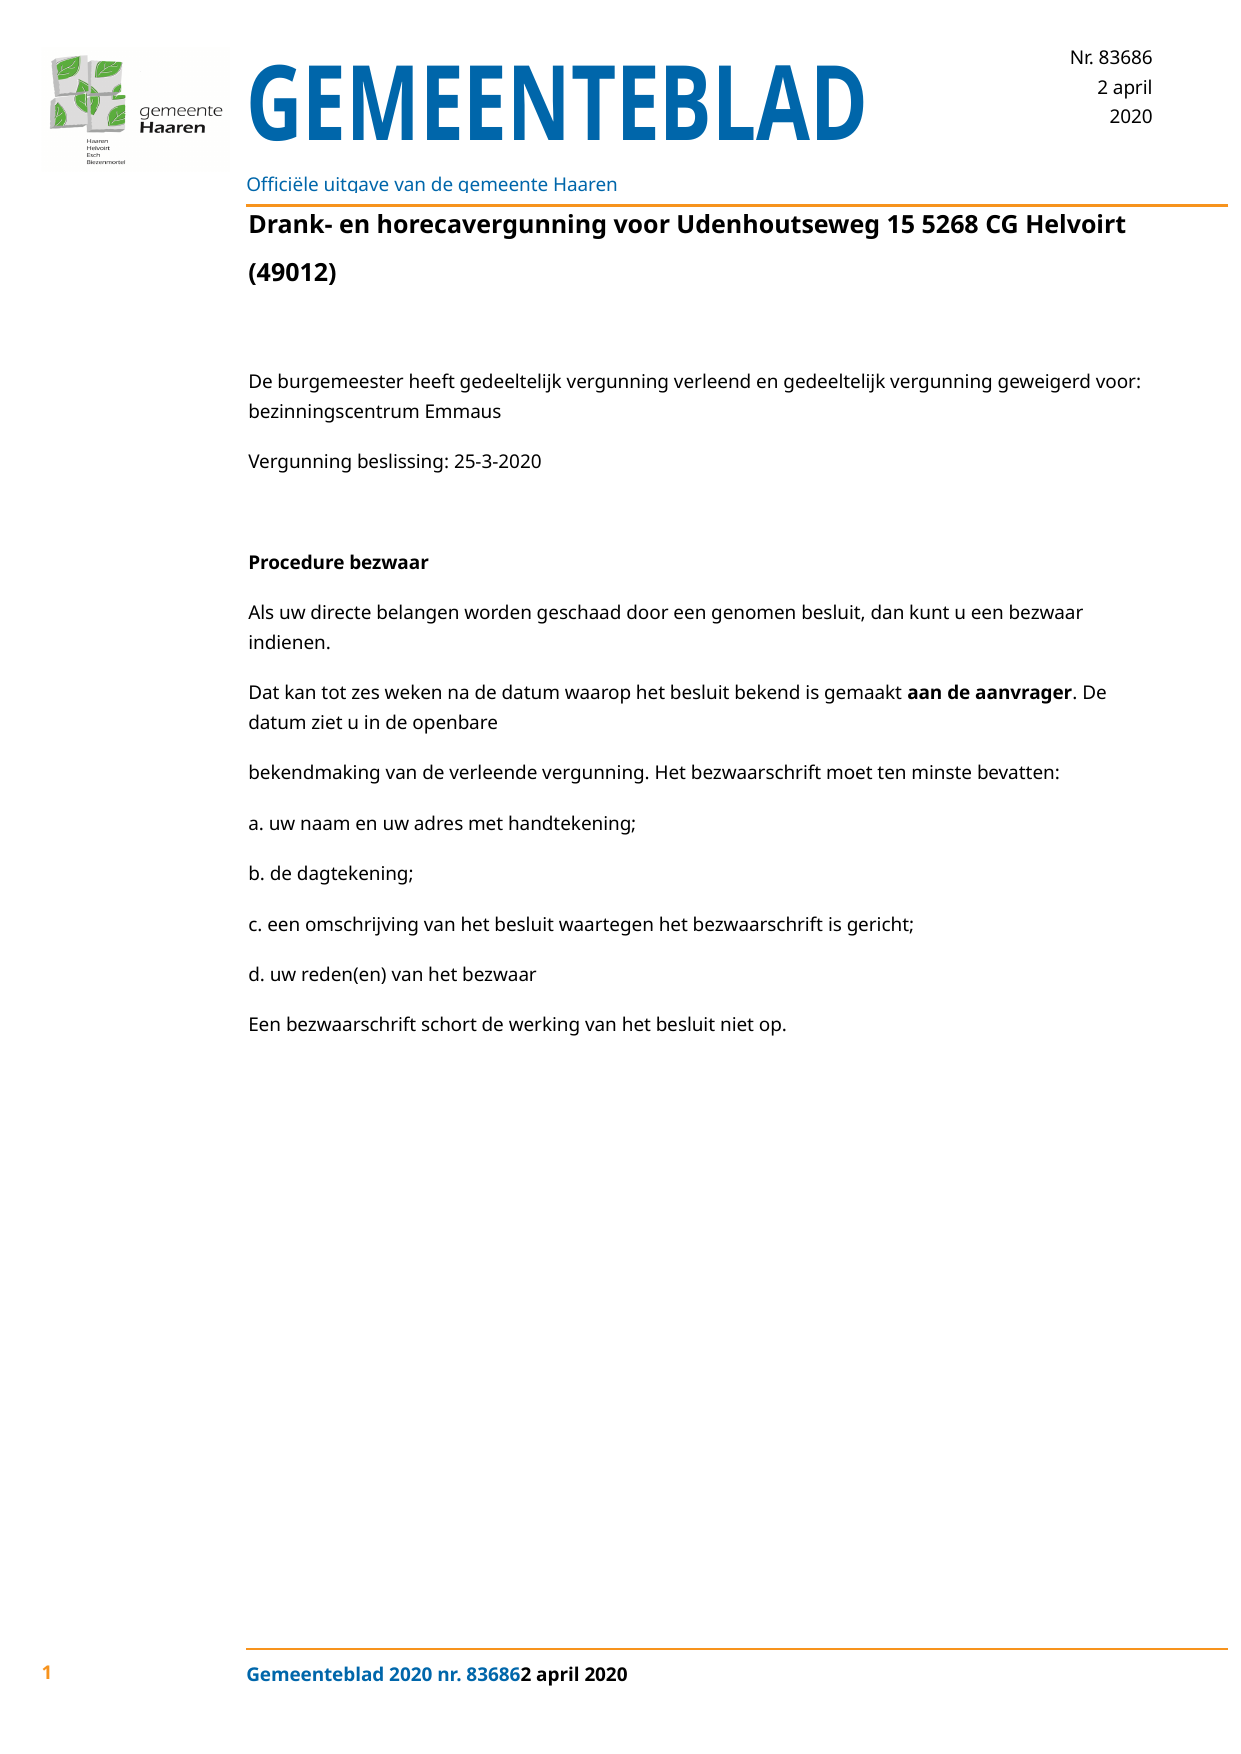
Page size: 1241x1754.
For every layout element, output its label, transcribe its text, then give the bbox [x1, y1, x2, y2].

text d. uw reden(en) van het bezwaar [248, 961, 1152, 987]
text bekendmaking van de verleende vergunning. Het bezwaarschrift moet ten minste bevatten: [248, 759, 1152, 785]
text b. de dagtekening; [248, 860, 1152, 886]
text Drank- en horecavergunning voor Udenhoutseweg 15 5268 CG Helvoirt (49012) [248, 207, 1152, 288]
text Als uw directe belangen worden geschaad door een genomen besluit, dan kunt u een bezwaar indienen. [248, 599, 1152, 655]
text De burgemeester heeft gedeeltelijk vergunning verleend en gedeeltelijk vergunning geweigerd voor: bezinningscentrum Emmaus [248, 368, 1152, 424]
picture [41, 47, 231, 172]
text c. een omschrijving van het besluit waartegen het bezwaarschrift is gericht; [248, 911, 1152, 937]
text Procedure bezwaar [248, 549, 1152, 575]
text a. uw naam en uw adres met handtekening; [248, 810, 1152, 836]
text Dat kan tot zes weken na de datum waarop het besluit bekend is gemaakt aan de aanvrager. De datum ziet u in de openbare [248, 679, 1152, 735]
text Vergunning beslissing: 25-3-2020 [248, 448, 1152, 474]
text Een bezwaarschrift schort de werking van het besluit niet op. [248, 1012, 1152, 1037]
